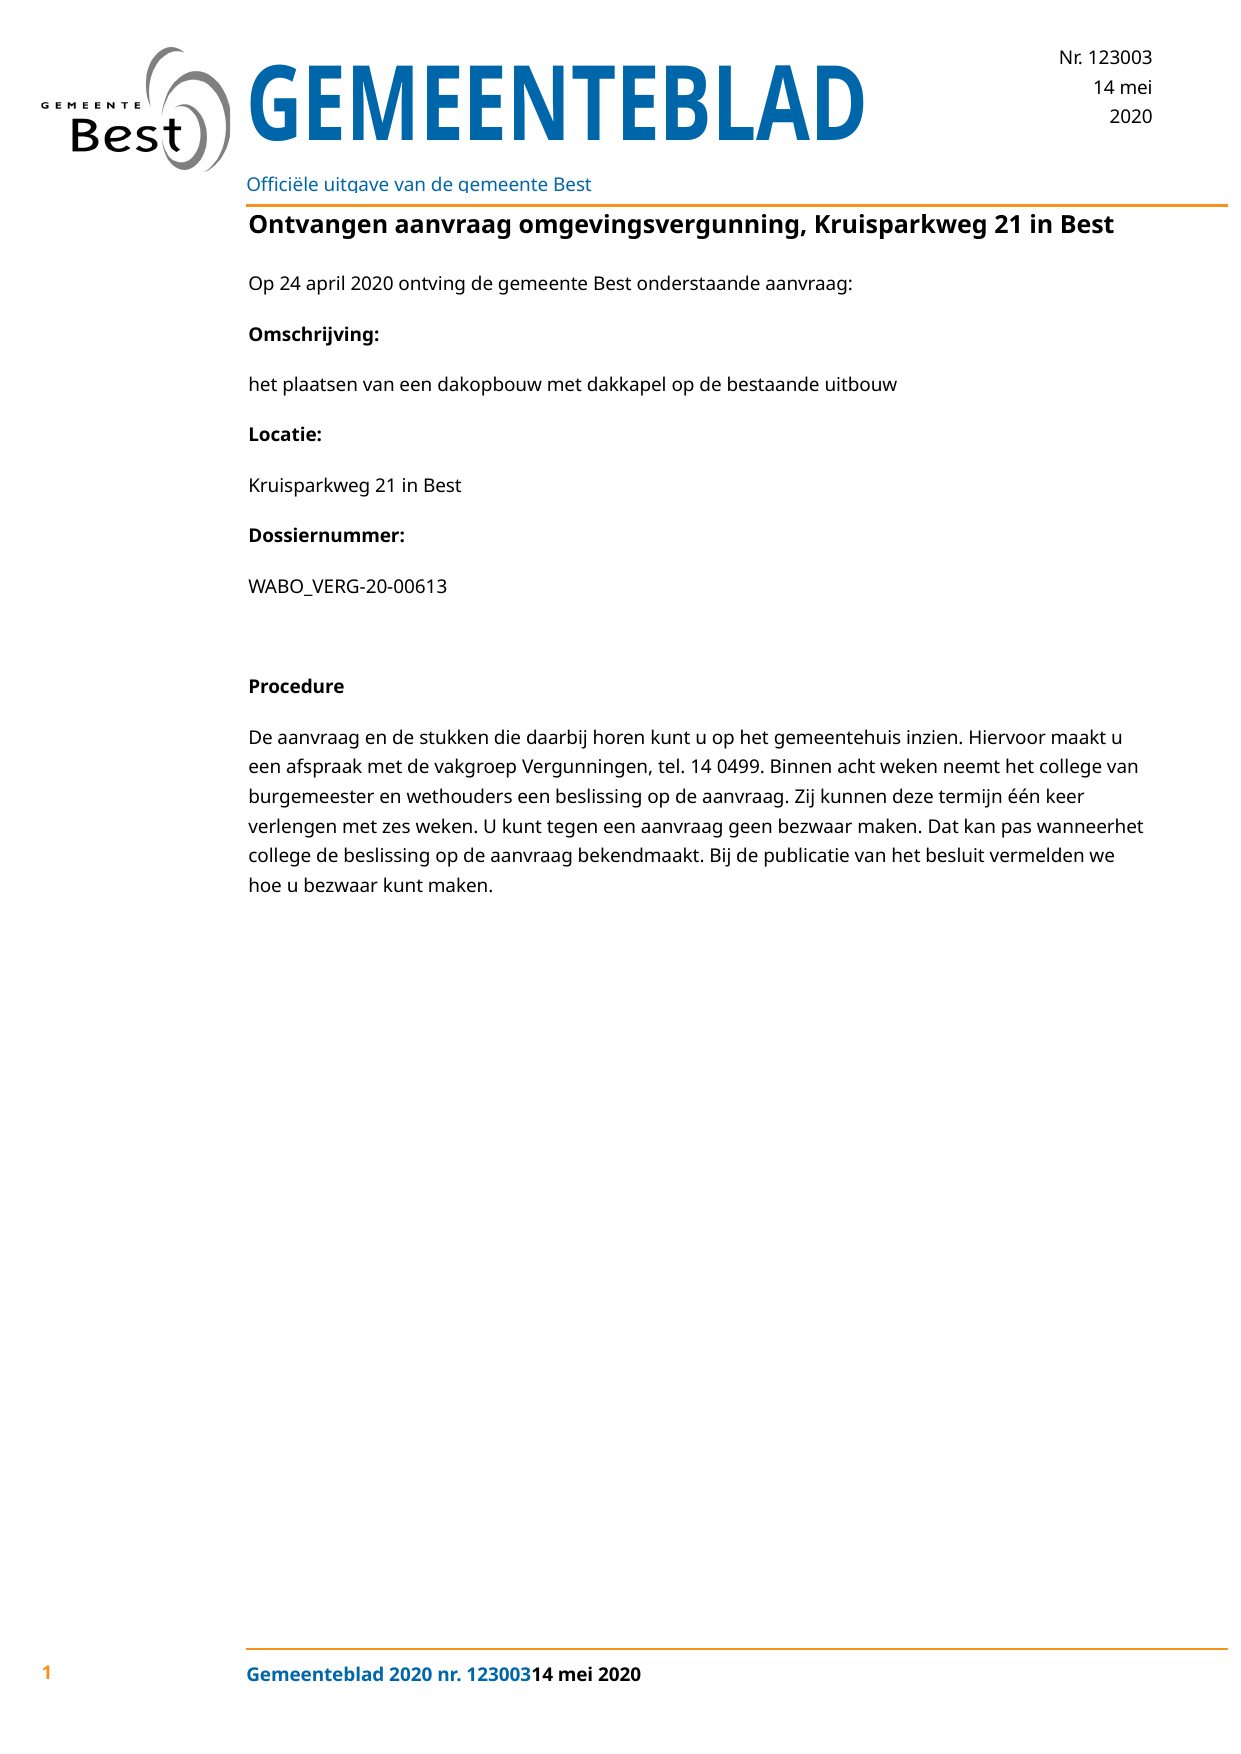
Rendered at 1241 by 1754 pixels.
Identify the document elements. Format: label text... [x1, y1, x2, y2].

text Ontvangen aanvraag omgevingsvergunning, Kruisparkweg 21 in Best [248, 207, 1152, 241]
text Omschrijving: [248, 321, 1152, 346]
text Procedure [248, 674, 1152, 699]
text Op 24 april 2020 ontving de gemeente Best onderstaande aanvraag: [248, 270, 1152, 296]
text Dossiernummer: [248, 522, 1152, 548]
text Locatie: [248, 422, 1152, 447]
text De aanvraag en de stukken die daarbij horen kunt u op het gemeentehuis inzien. Hiervoor maakt u een afspraak met de vakgroep Vergunningen, tel. 14 0499. Binnen acht weken neemt het college van burgemeester en wethouders een beslissing op de aanvraag. Zij kunnen deze termijn één keer verlengen met zes weken. U kunt tegen een aanvraag geen bezwaar maken. Dat kan pas wanneerhet college de beslissing op de aanvraag bekendmaakt. Bij de publicatie van het besluit vermelden we hoe u bezwaar kunt maken. [248, 724, 1152, 898]
picture [41, 47, 231, 172]
text WABO_VERG-20-00613 [248, 573, 1152, 598]
text Kruisparkweg 21 in Best [248, 472, 1152, 498]
text het plaatsen van een dakopbouw met dakkapel op de bestaande uitbouw [248, 371, 1152, 397]
